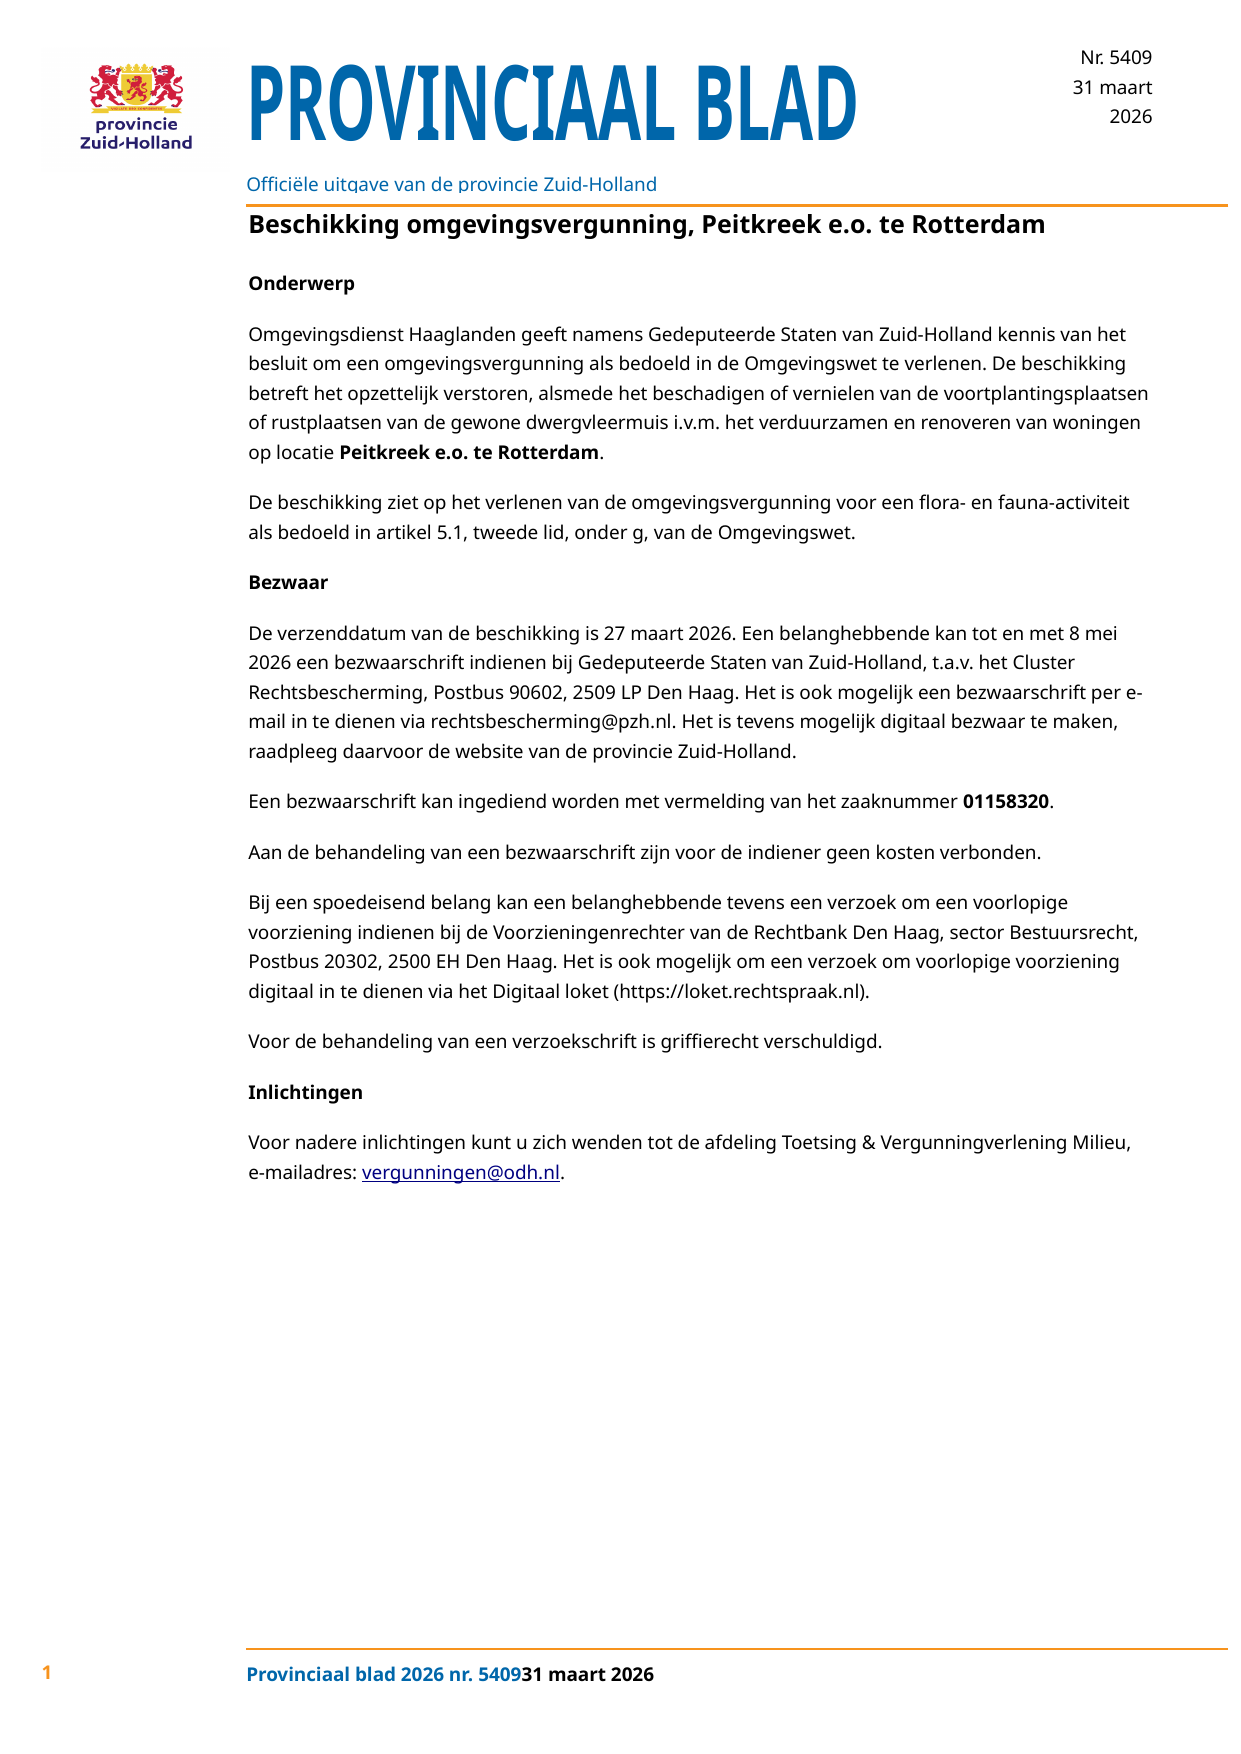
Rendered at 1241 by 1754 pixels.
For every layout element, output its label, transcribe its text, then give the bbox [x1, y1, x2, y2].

text Aan de behandeling van een bezwaarschrift zijn voor de indiener geen kosten verbonden. [248, 839, 1152, 865]
text Inlichtingen [248, 1079, 1152, 1105]
text Omgevingsdienst Haaglanden geeft namens Gedeputeerde Staten van Zuid-Holland kennis van het besluit om een omgevingsvergunning als bedoeld in de Omgevingswet te verlenen. De beschikking betreft het opzettelijk verstoren, alsmede het beschadigen of vernielen van de voortplantingsplaatsen of rustplaatsen van de gewone dwergvleermuis i.v.m. het verduurzamen en renoveren van woningen op locatie Peitkreek e.o. te Rotterdam. [248, 321, 1152, 465]
text Voor de behandeling van een verzoekschrift is griffierecht verschuldigd. [248, 1029, 1152, 1054]
text De beschikking ziet op het verlenen van de omgevingsvergunning voor een flora- en fauna-activiteit als bedoeld in artikel 5.1, tweede lid, onder g, van de Omgevingswet. [248, 489, 1152, 545]
text Een bezwaarschrift kan ingediend worden met vermelding van het zaaknummer 01158320. [248, 789, 1152, 814]
text Onderwerp [248, 270, 1152, 296]
text Bij een spoedeisend belang kan een belanghebbende tevens een verzoek om een voorlopige voorziening indienen bij de Voorzieningenrechter van de Rechtbank Den Haag, sector Bestuursrecht, Postbus 20302, 2500 EH Den Haag. Het is ook mogelijk om een verzoek om voorlopige voorziening digitaal in te dienen via het Digitaal loket (https://loket.rechtspraak.nl). [248, 889, 1152, 1004]
text Beschikking omgevingsvergunning, Peitkreek e.o. te Rotterdam [248, 207, 1152, 241]
picture [41, 47, 231, 172]
text Bezwaar [248, 569, 1152, 595]
text Voor nadere inlichtingen kunt u zich wenden tot de afdeling Toetsing & Vergunningverlening Milieu, e-mailadres: vergunningen@odh.nl. [248, 1129, 1152, 1185]
text De verzenddatum van de beschikking is 27 maart 2026. Een belanghebbende kan tot en met 8 mei 2026 een bezwaarschrift indienen bij Gedeputeerde Staten van Zuid-Holland, t.a.v. het Cluster Rechtsbescherming, Postbus 90602, 2509 LP Den Haag. Het is ook mogelijk een bezwaarschrift per e-mail in te dienen via rechtsbescherming@pzh.nl. Het is tevens mogelijk digitaal bezwaar te maken, raadpleeg daarvoor de website van de provincie Zuid-Holland. [248, 620, 1152, 764]
